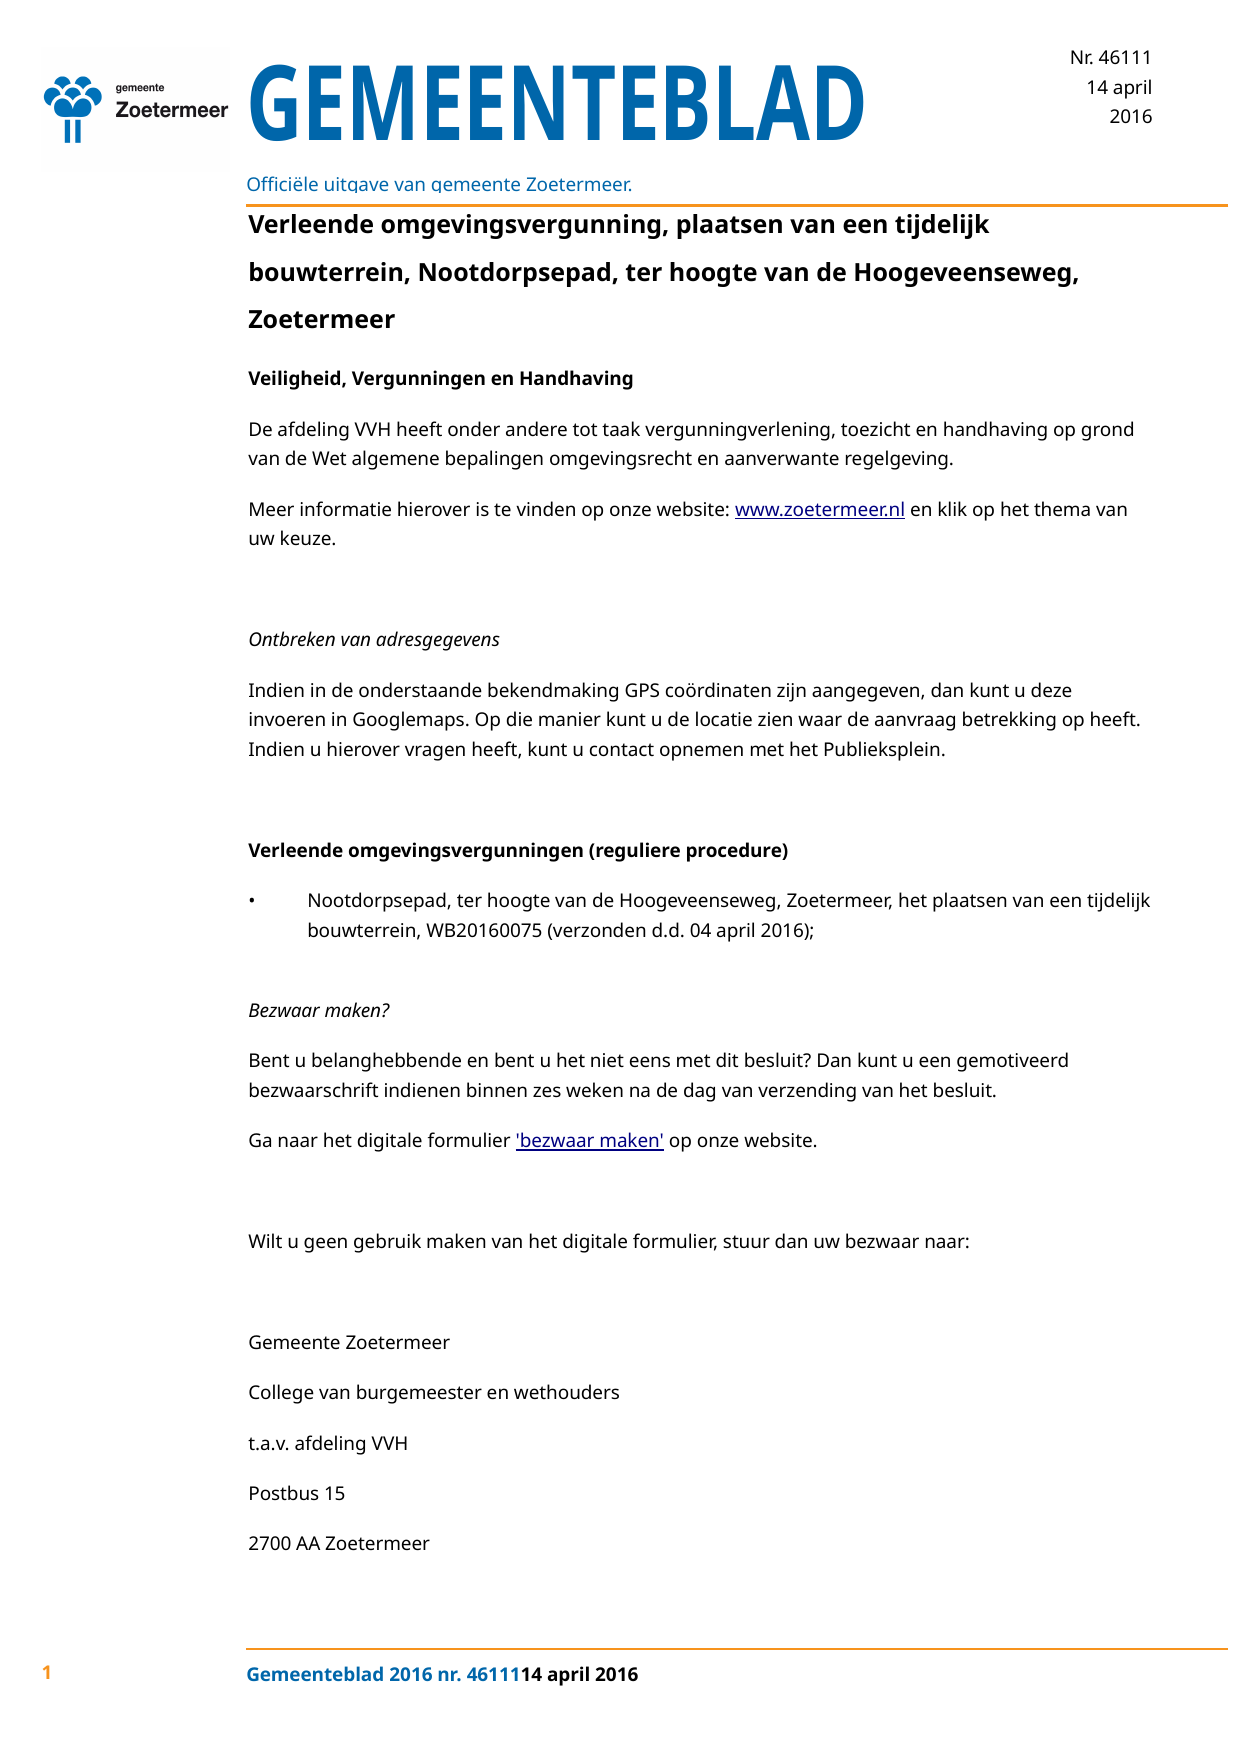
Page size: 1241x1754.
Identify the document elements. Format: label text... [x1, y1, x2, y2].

text Bezwaar maken? [248, 997, 1152, 1022]
text Meer informatie hierover is te vinden op onze website: www.zoetermeer.nl en klik op het thema van uw keuze. [248, 496, 1152, 551]
text De afdeling VVH heeft onder andere tot taak vergunningverlening, toezicht en handhaving op grond van de Wet algemene bepalingen omgevingsrecht en aanverwante regelgeving. [248, 416, 1152, 471]
text Verleende omgevingsvergunning, plaatsen van een tijdelijk bouwterrein, Nootdorpsepad, ter hoogte van de Hoogeveenseweg, Zoetermeer [248, 207, 1152, 336]
text Gemeente Zoetermeer [248, 1329, 1152, 1354]
text Postbus 15 [248, 1480, 1152, 1506]
text Ontbreken van adresgegevens [248, 626, 1152, 652]
text 2700 AA Zoetermeer [248, 1531, 1152, 1556]
text College van burgemeester en wethouders [248, 1379, 1152, 1405]
text Ga naar het digitale formulier 'bezwaar maken' op onze website. [248, 1127, 1152, 1153]
text Bent u belanghebbende en bent u het niet eens met dit besluit? Dan kunt u een gemotiveerd bezwaarschrift indienen binnen zes weken na de dag van verzending van het besluit. [248, 1047, 1152, 1102]
text Verleende omgevingsvergunningen (reguliere procedure) [248, 837, 1152, 862]
text t.a.v. afdeling VVH [248, 1430, 1152, 1455]
text Indien in de onderstaande bekendmaking GPS coördinaten zijn aangegeven, dan kunt u deze invoeren in Googlemaps. Op die manier kunt u de locatie zien waar de aanvraag betrekking op heeft. Indien u hierover vragen heeft, kunt u contact opnemen met het Publieksplein. [248, 677, 1152, 762]
text Veiligheid, Vergunningen en Handhaving [248, 366, 1152, 391]
list Nootdorpsepad, ter hoogte van de Hoogeveenseweg, Zoetermeer, het plaatsen van een tijdelijk bouwterrein, WB20160075 (verzonden d.d. 04 april 2016); [248, 887, 1152, 942]
picture [41, 47, 231, 172]
text Wilt u geen gebruik maken van het digitale formulier, stuur dan uw bezwaar naar: [248, 1228, 1152, 1254]
